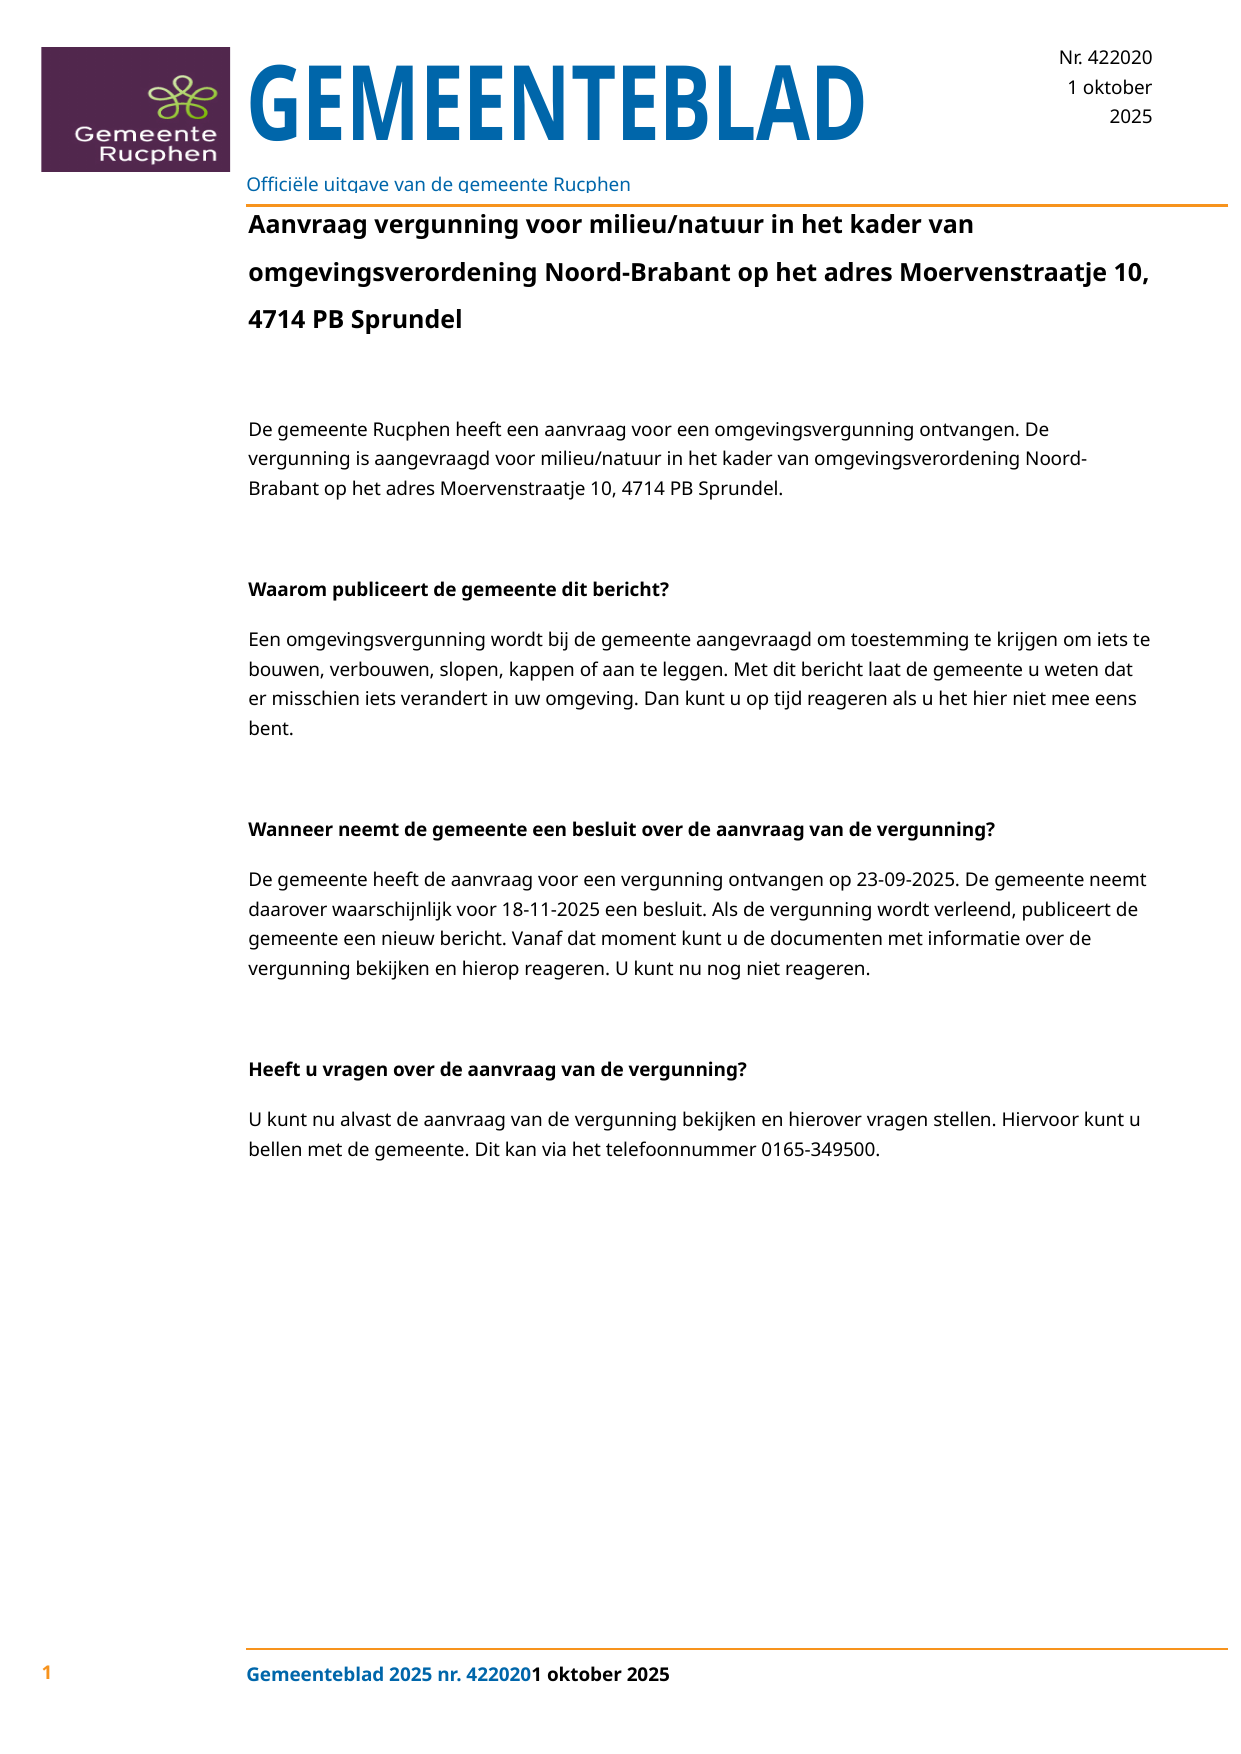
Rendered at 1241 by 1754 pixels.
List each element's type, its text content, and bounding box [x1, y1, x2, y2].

text U kunt nu alvast de aanvraag van de vergunning bekijken en hierover vragen stellen. Hiervoor kunt u bellen met de gemeente. Dit kan via het telefoonnummer 0165-349500. [248, 1106, 1152, 1162]
text Een omgevingsvergunning wordt bij de gemeente aangevraagd om toestemming te krijgen om iets te bouwen, verbouwen, slopen, kappen of aan te leggen. Met dit bericht laat de gemeente u weten dat er misschien iets verandert in uw omgeving. Dan kunt u op tijd reageren als u het hier niet mee eens bent. [248, 626, 1152, 741]
text Aanvraag vergunning voor milieu/natuur in het kader van omgevingsverordening Noord-Brabant op het adres Moervenstraatje 10, 4714 PB Sprundel [248, 207, 1152, 336]
text De gemeente heeft de aanvraag voor een vergunning ontvangen op 23-09-2025. De gemeente neemt daarover waarschijnlijk voor 18-11-2025 een besluit. Als de vergunning wordt verleend, publiceert de gemeente een nieuw bericht. Vanaf dat moment kunt u de documenten met informatie over de vergunning bekijken en hierop reageren. U kunt nu nog niet reageren. [248, 866, 1152, 981]
picture [41, 47, 231, 172]
text Heeft u vragen over de aanvraag van de vergunning? [248, 1056, 1152, 1082]
text De gemeente Rucphen heeft een aanvraag voor een omgevingsvergunning ontvangen. De vergunning is aangevraagd voor milieu/natuur in het kader van omgevingsverordening Noord-Brabant op het adres Moervenstraatje 10, 4714 PB Sprundel. [248, 416, 1152, 501]
text Waarom publiceert de gemeente dit bericht? [248, 576, 1152, 602]
text Wanneer neemt de gemeente een besluit over de aanvraag van de vergunning? [248, 816, 1152, 842]
